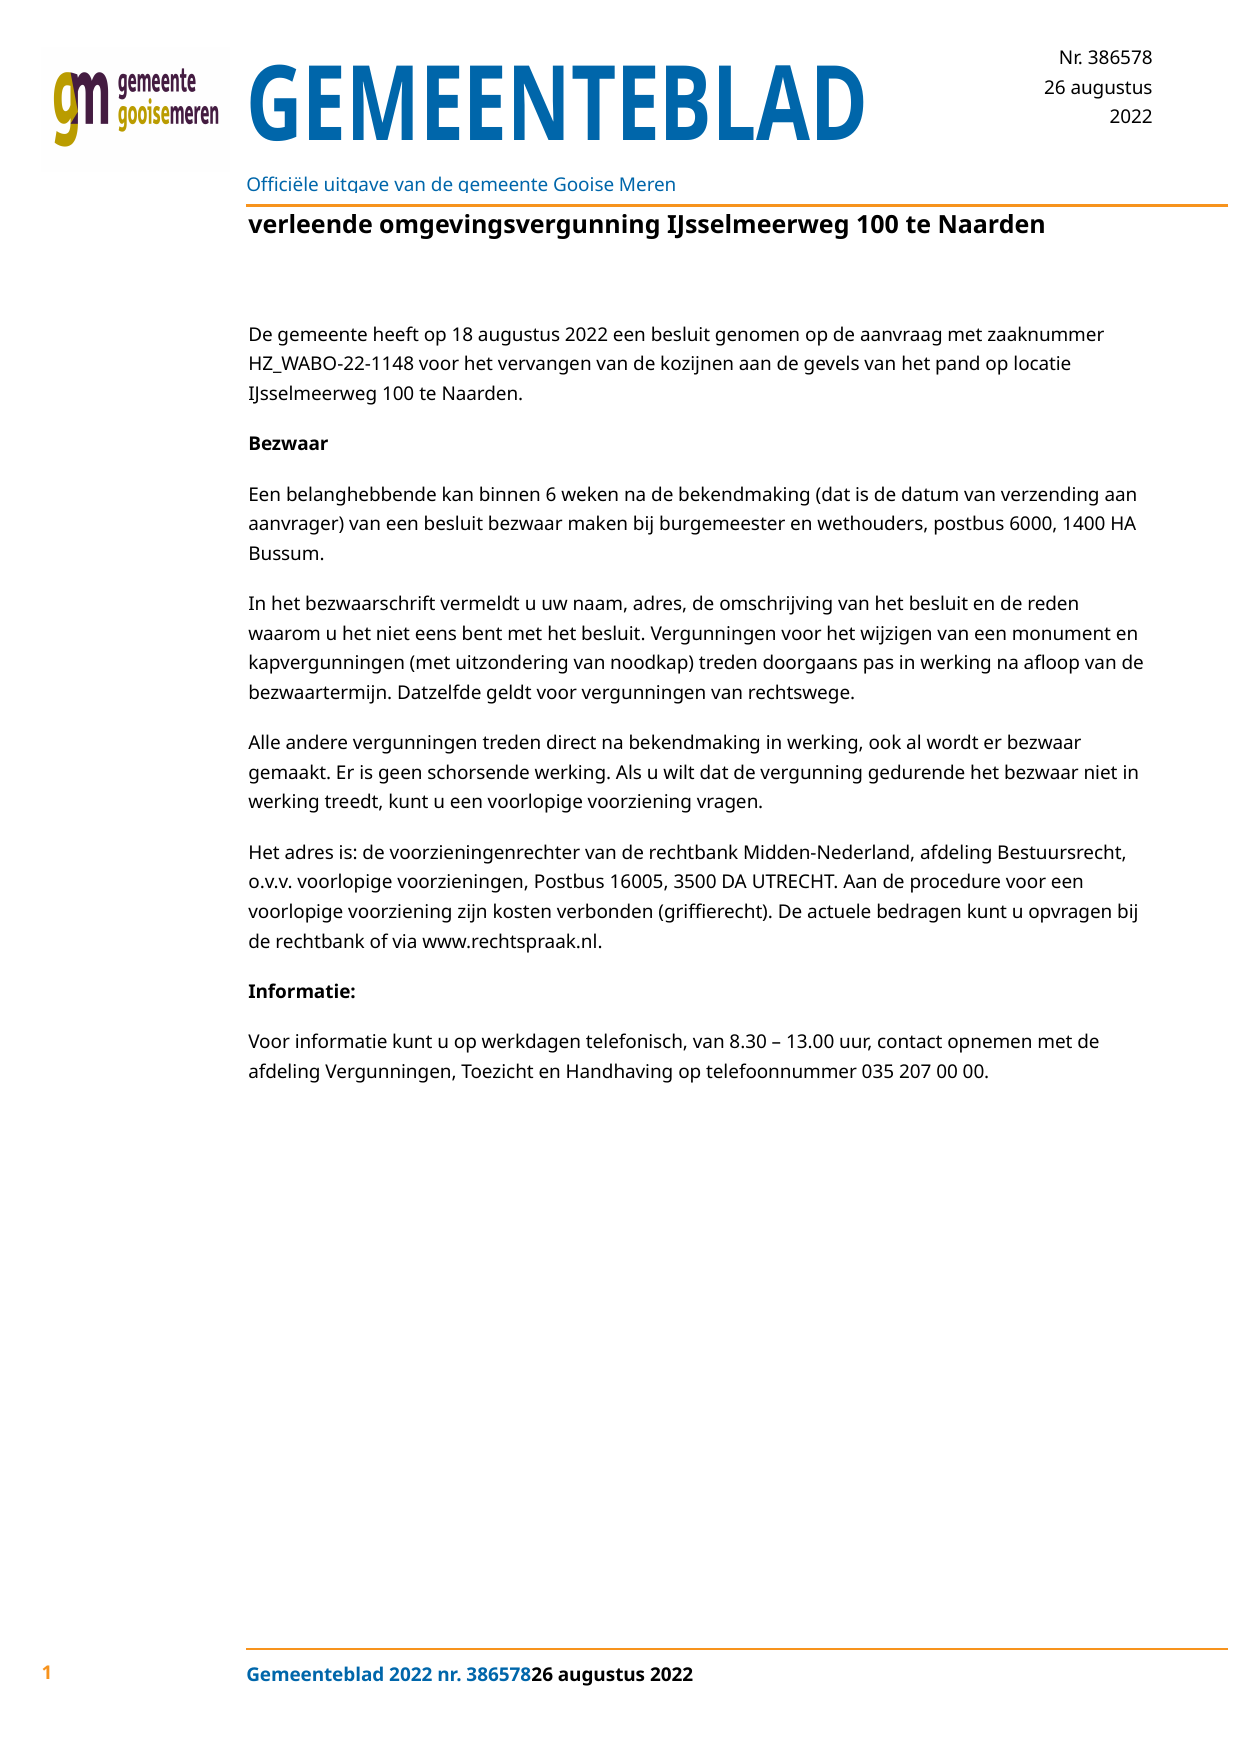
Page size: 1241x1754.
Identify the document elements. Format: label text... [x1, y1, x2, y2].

text Een belanghebbende kan binnen 6 weken na de bekendmaking (dat is de datum van verzending aan aanvrager) van een besluit bezwaar maken bij burgemeester en wethouders, postbus 6000, 1400 HA Bussum. [248, 481, 1152, 566]
text verleende omgevingsvergunning IJsselmeerweg 100 te Naarden [248, 207, 1152, 241]
picture [41, 47, 231, 172]
text Informatie: [248, 978, 1152, 1004]
text Het adres is: de voorzieningenrechter van de rechtbank Midden-Nederland, afdeling Bestuursrecht, o.v.v. voorlopige voorzieningen, Postbus 16005, 3500 DA UTRECHT. Aan de procedure voor een voorlopige voorziening zijn kosten verbonden (griffierecht). De actuele bedragen kunt u opvragen bij de rechtbank of via www.rechtspraak.nl. [248, 839, 1152, 953]
text Bezwaar [248, 430, 1152, 456]
text In het bezwaarschrift vermeldt u uw naam, adres, de omschrijving van het besluit en de reden waarom u het niet eens bent met het besluit. Vergunningen voor het wijzigen van een monument en kapvergunningen (met uitzondering van noodkap) treden doorgaans pas in werking na afloop van de bezwaartermijn. Datzelfde geldt voor vergunningen van rechtswege. [248, 590, 1152, 705]
text Voor informatie kunt u op werkdagen telefonisch, van 8.30 – 13.00 uur, contact opnemen met de afdeling Vergunningen, Toezicht en Handhaving op telefoonnummer 035 207 00 00. [248, 1029, 1152, 1084]
text Alle andere vergunningen treden direct na bekendmaking in werking, ook al wordt er bezwaar gemaakt. Er is geen schorsende werking. Als u wilt dat de vergunning gedurende het bezwaar niet in werking treedt, kunt u een voorlopige voorziening vragen. [248, 729, 1152, 814]
text De gemeente heeft op 18 augustus 2022 een besluit genomen op de aanvraag met zaaknummer HZ_WABO-22-1148 voor het vervangen van de kozijnen aan de gevels van het pand op locatie IJsselmeerweg 100 te Naarden. [248, 321, 1152, 406]
